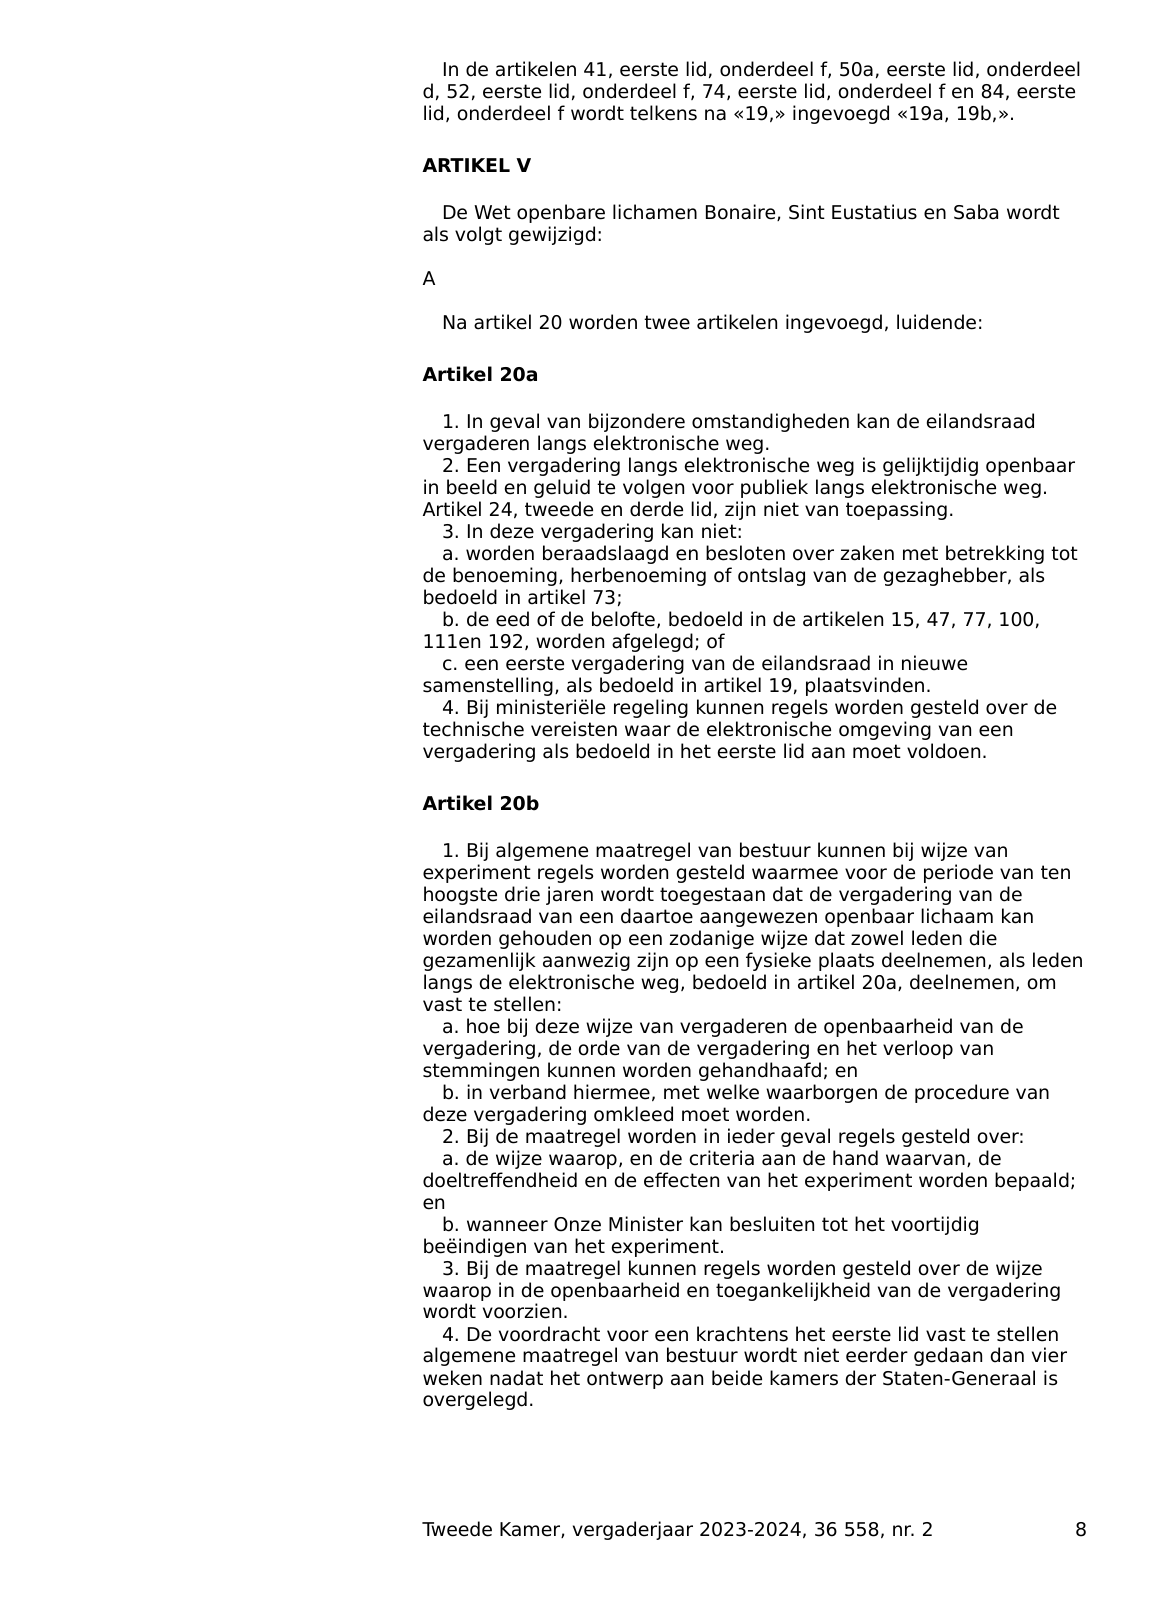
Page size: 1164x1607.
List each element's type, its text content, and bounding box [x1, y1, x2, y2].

text 4. De voordracht voor een krachtens het eerste lid vast te stellen algemene maatregel van bestuur wordt niet eerder gedaan dan vier weken nadat het ontwerp aan beide kamers der Staten-Generaal is overgelegd. [422, 1323, 1087, 1411]
subtitle ARTIKEL V [422, 155, 1087, 177]
text b. de eed of de belofte, bedoeld in de artikelen 15, 47, 77, 100, 111en 192, worden afgelegd; of [422, 609, 1087, 653]
subtitle Artikel 20a [422, 364, 1087, 386]
text a. de wijze waarop, en de criteria aan de hand waarvan, de doeltreffendheid en de effecten van het experiment worden bepaald; en [422, 1148, 1087, 1213]
text 2. Bij de maatregel worden in ieder geval regels gesteld over: [422, 1126, 1087, 1148]
text b. in verband hiermee, met welke waarborgen de procedure van deze vergadering omkleed moet worden. [422, 1082, 1087, 1126]
text 1. Bij algemene maatregel van bestuur kunnen bij wijze van experiment regels worden gesteld waarmee voor de periode van ten hoogste drie jaren wordt toegestaan dat de vergadering van de eilandsraad van een daartoe aangewezen openbaar lichaam kan worden gehouden op een zodanige wijze dat zowel leden die gezamenlijk aanwezig zijn op een fysieke plaats deelnemen, als leden langs de elektronische weg, bedoeld in artikel 20a, deelnemen, om vast te stellen: [422, 840, 1087, 1016]
text A [422, 268, 1087, 290]
text c. een eerste vergadering van de eilandsraad in nieuwe samenstelling, als bedoeld in artikel 19, plaatsvinden. [422, 653, 1087, 697]
text 2. Een vergadering langs elektronische weg is gelijktijdig openbaar in beeld en geluid te volgen voor publiek langs elektronische weg. Artikel 24, tweede en derde lid, zijn niet van toepassing. [422, 455, 1087, 521]
text In de artikelen 41, eerste lid, onderdeel f, 50a, eerste lid, onderdeel d, 52, eerste lid, onderdeel f, 74, eerste lid, onderdeel f en 84, eerste lid, onderdeel f wordt telkens na «19,» ingevoegd «19a, 19b,». [422, 59, 1087, 125]
text 3. In deze vergadering kan niet: [422, 521, 1087, 543]
text 3. Bij de maatregel kunnen regels worden gesteld over de wijze waarop in de openbaarheid en toegankelijkheid van de vergadering wordt voorzien. [422, 1257, 1087, 1323]
text 1. In geval van bijzondere omstandigheden kan de eilandsraad vergaderen langs elektronische weg. [422, 411, 1087, 455]
subtitle Artikel 20b [422, 793, 1087, 815]
text 4. Bij ministeriële regeling kunnen regels worden gesteld over de technische vereisten waar de elektronische omgeving van een vergadering als bedoeld in het eerste lid aan moet voldoen. [422, 697, 1087, 763]
text Na artikel 20 worden twee artikelen ingevoegd, luidende: [422, 312, 1087, 334]
text a. hoe bij deze wijze van vergaderen de openbaarheid van de vergadering, de orde van de vergadering en het verloop van stemmingen kunnen worden gehandhaafd; en [422, 1016, 1087, 1082]
text a. worden beraadslaagd en besloten over zaken met betrekking tot de benoeming, herbenoeming of ontslag van de gezaghebber, als bedoeld in artikel 73; [422, 543, 1087, 609]
text De Wet openbare lichamen Bonaire, Sint Eustatius en Saba wordt als volgt gewijzigd: [422, 202, 1087, 246]
text b. wanneer Onze Minister kan besluiten tot het voortijdig beëindigen van het experiment. [422, 1213, 1087, 1257]
